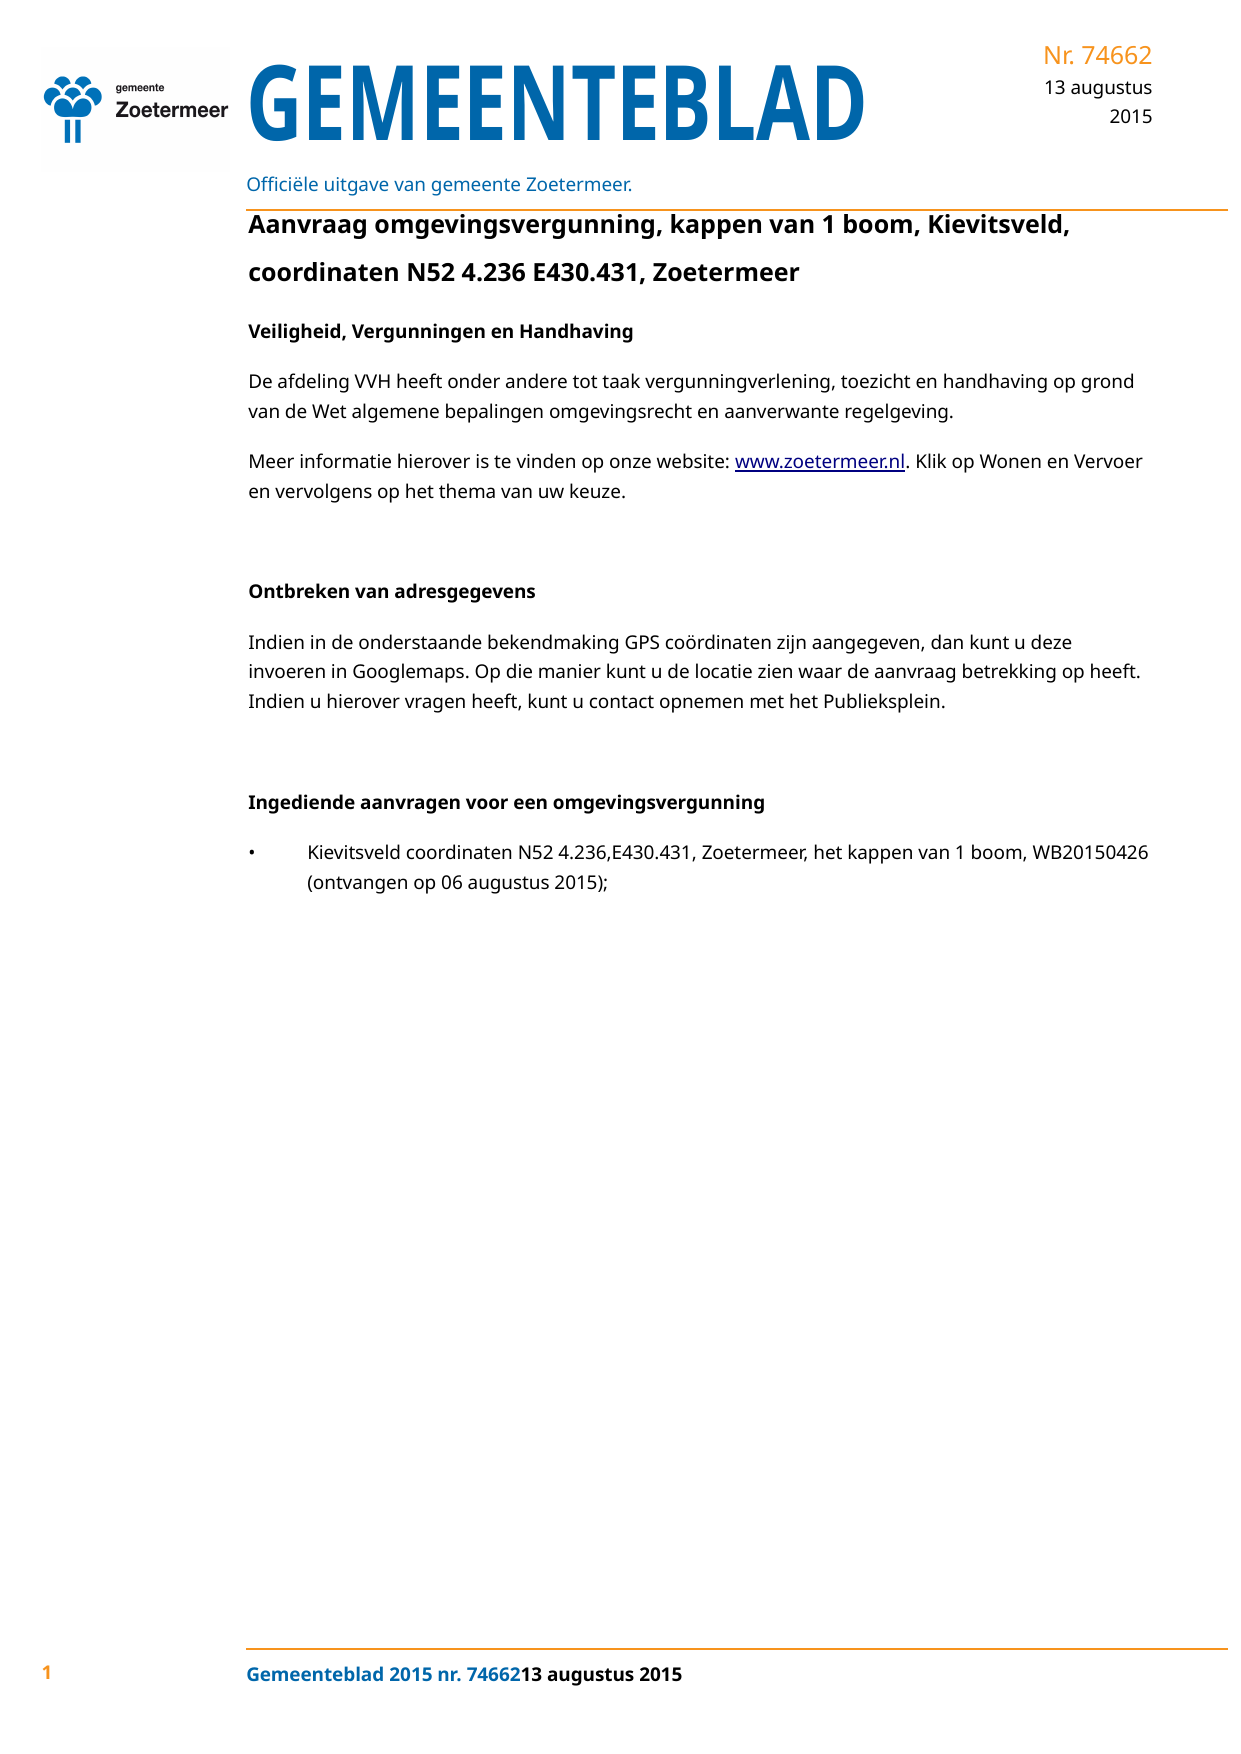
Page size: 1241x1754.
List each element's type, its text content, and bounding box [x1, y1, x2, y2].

text Veiligheid, Vergunningen en Handhaving [248, 318, 1152, 344]
text Aanvraag omgevingsvergunning, kappen van 1 boom, Kievitsveld, coordinaten N52 4.236 E430.431, Zoetermeer [248, 211, 1152, 288]
text De afdeling VVH heeft onder andere tot taak vergunningverlening, toezicht en handhaving op grond van de Wet algemene bepalingen omgevingsrecht en aanverwante regelgeving. [248, 368, 1152, 424]
picture [41, 47, 231, 172]
list Kievitsveld coordinaten N52 4.236,E430.431, Zoetermeer, het kappen van 1 boom, WB20150426 (ontvangen op 06 augustus 2015); [248, 839, 1152, 895]
text Ontbreken van adresgegevens [248, 579, 1152, 604]
text Meer informatie hierover is te vinden op onze website: www.zoetermeer.nl. Klik op Wonen en Vervoer en vervolgens op het thema van uw keuze. [248, 448, 1152, 504]
text Indien in de onderstaande bekendmaking GPS coördinaten zijn aangegeven, dan kunt u deze invoeren in Googlemaps. Op die manier kunt u de locatie zien waar de aanvraag betrekking op heeft. Indien u hierover vragen heeft, kunt u contact opnemen met het Publieksplein. [248, 629, 1152, 714]
text Ingediende aanvragen voor een omgevingsvergunning [248, 789, 1152, 815]
